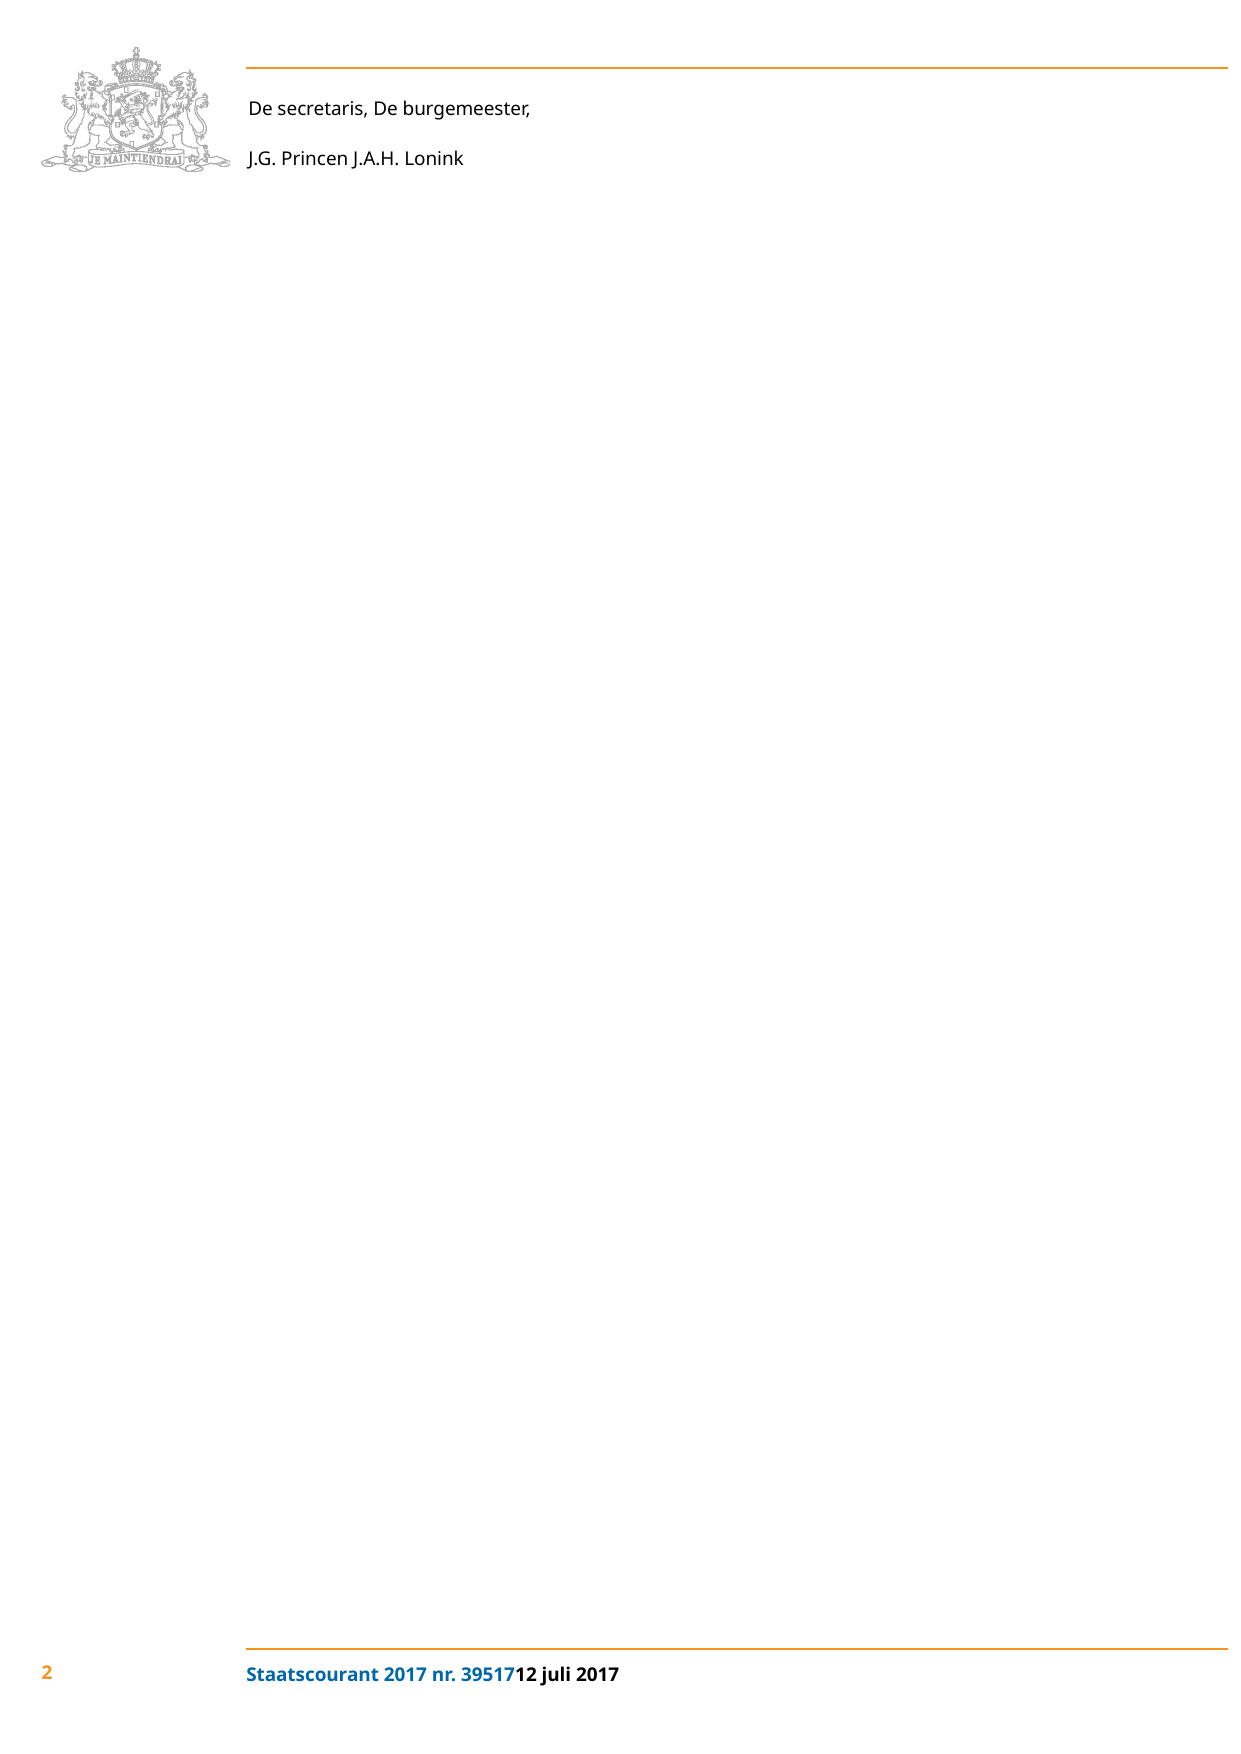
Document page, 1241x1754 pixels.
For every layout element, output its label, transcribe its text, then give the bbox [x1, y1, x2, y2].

text J.G. Princen J.A.H. Lonink [248, 145, 1152, 171]
picture [41, 47, 231, 172]
text De secretaris, De burgemeester, [248, 95, 1152, 121]
